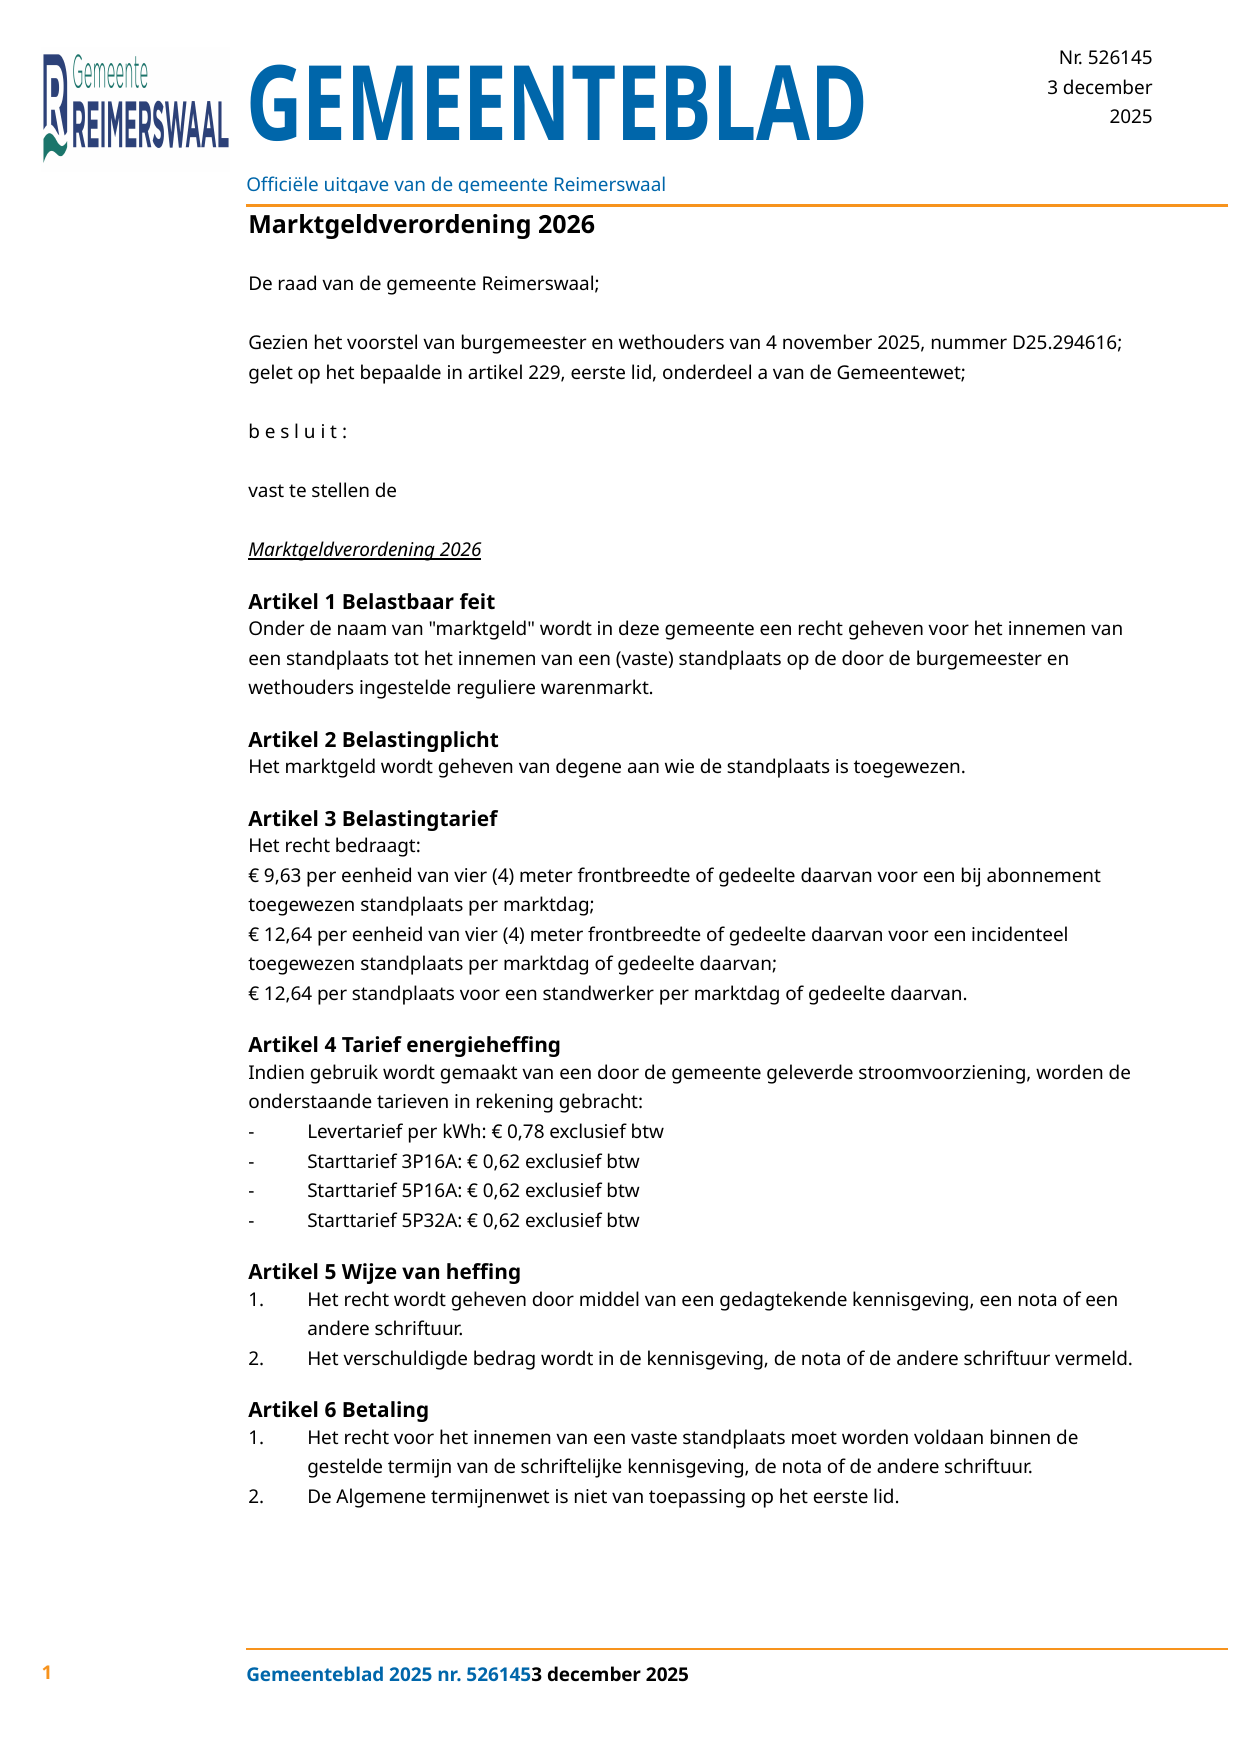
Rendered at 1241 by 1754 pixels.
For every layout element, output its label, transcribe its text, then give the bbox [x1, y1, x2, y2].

text Onder de naam van "marktgeld" wordt in deze gemeente een recht geheven voor het innemen van een standplaats tot het innemen van een (vaste) standplaats op de door de burgemeester en wethouders ingestelde reguliere warenmarkt. [248, 615, 1152, 700]
list Het verschuldigde bedrag wordt in de kennisgeving, de nota of de andere schriftuur vermeld. [248, 1345, 1152, 1371]
text b e s l u i t : [248, 418, 1152, 444]
text Marktgeldverordening 2026 [248, 207, 1152, 241]
text Het recht bedraagt: [248, 832, 1152, 858]
list Starttarief 5P16A: € 0,62 exclusief btw [248, 1177, 1152, 1203]
text Marktgeldverordening 2026 [248, 537, 1152, 562]
text Artikel 3 Belastingtarief [248, 804, 1152, 832]
picture [41, 47, 231, 172]
list De Algemene termijnenwet is niet van toepassing op het eerste lid. [248, 1483, 1152, 1509]
list Starttarief 3P16A: € 0,62 exclusief btw [248, 1148, 1152, 1173]
text Artikel 4 Tarief energieheffing [248, 1031, 1152, 1059]
text € 12,64 per eenheid van vier (4) meter frontbreedte of gedeelte daarvan voor een incidenteel toegewezen standplaats per marktdag of gedeelte daarvan; [248, 921, 1152, 976]
text Artikel 2 Belastingplicht [248, 725, 1152, 753]
text De raad van de gemeente Reimerswaal; [248, 270, 1152, 296]
list Het recht wordt geheven door middel van een gedagtekende kennisgeving, een nota of een andere schriftuur. [248, 1286, 1152, 1341]
text vast te stellen de [248, 477, 1152, 503]
list Het recht voor het innemen van een vaste standplaats moet worden voldaan binnen de gestelde termijn van de schriftelijke kennisgeving, de nota of de andere schriftuur. [248, 1424, 1152, 1479]
text Artikel 6 Betaling [248, 1395, 1152, 1424]
text € 12,64 per standplaats voor een standwerker per marktdag of gedeelte daarvan. [248, 980, 1152, 1006]
text Artikel 5 Wijze van heffing [248, 1257, 1152, 1286]
text Artikel 1 Belastbaar feit [248, 587, 1152, 615]
text € 9,63 per eenheid van vier (4) meter frontbreedte of gedeelte daarvan voor een bij abonnement toegewezen standplaats per marktdag; [248, 862, 1152, 917]
list Levertarief per kWh: € 0,78 exclusief btw [248, 1118, 1152, 1144]
text Het marktgeld wordt geheven van degene aan wie de standplaats is toegewezen. [248, 753, 1152, 779]
text Gezien het voorstel van burgemeester en wethouders van 4 november 2025, nummer D25.294616; gelet op het bepaalde in artikel 229, eerste lid, onderdeel a van de Gemeentewet; [248, 329, 1152, 385]
list Starttarief 5P32A: € 0,62 exclusief btw [248, 1207, 1152, 1233]
text Indien gebruik wordt gemaakt van een door de gemeente geleverde stroomvoorziening, worden de onderstaande tarieven in rekening gebracht: [248, 1059, 1152, 1114]
